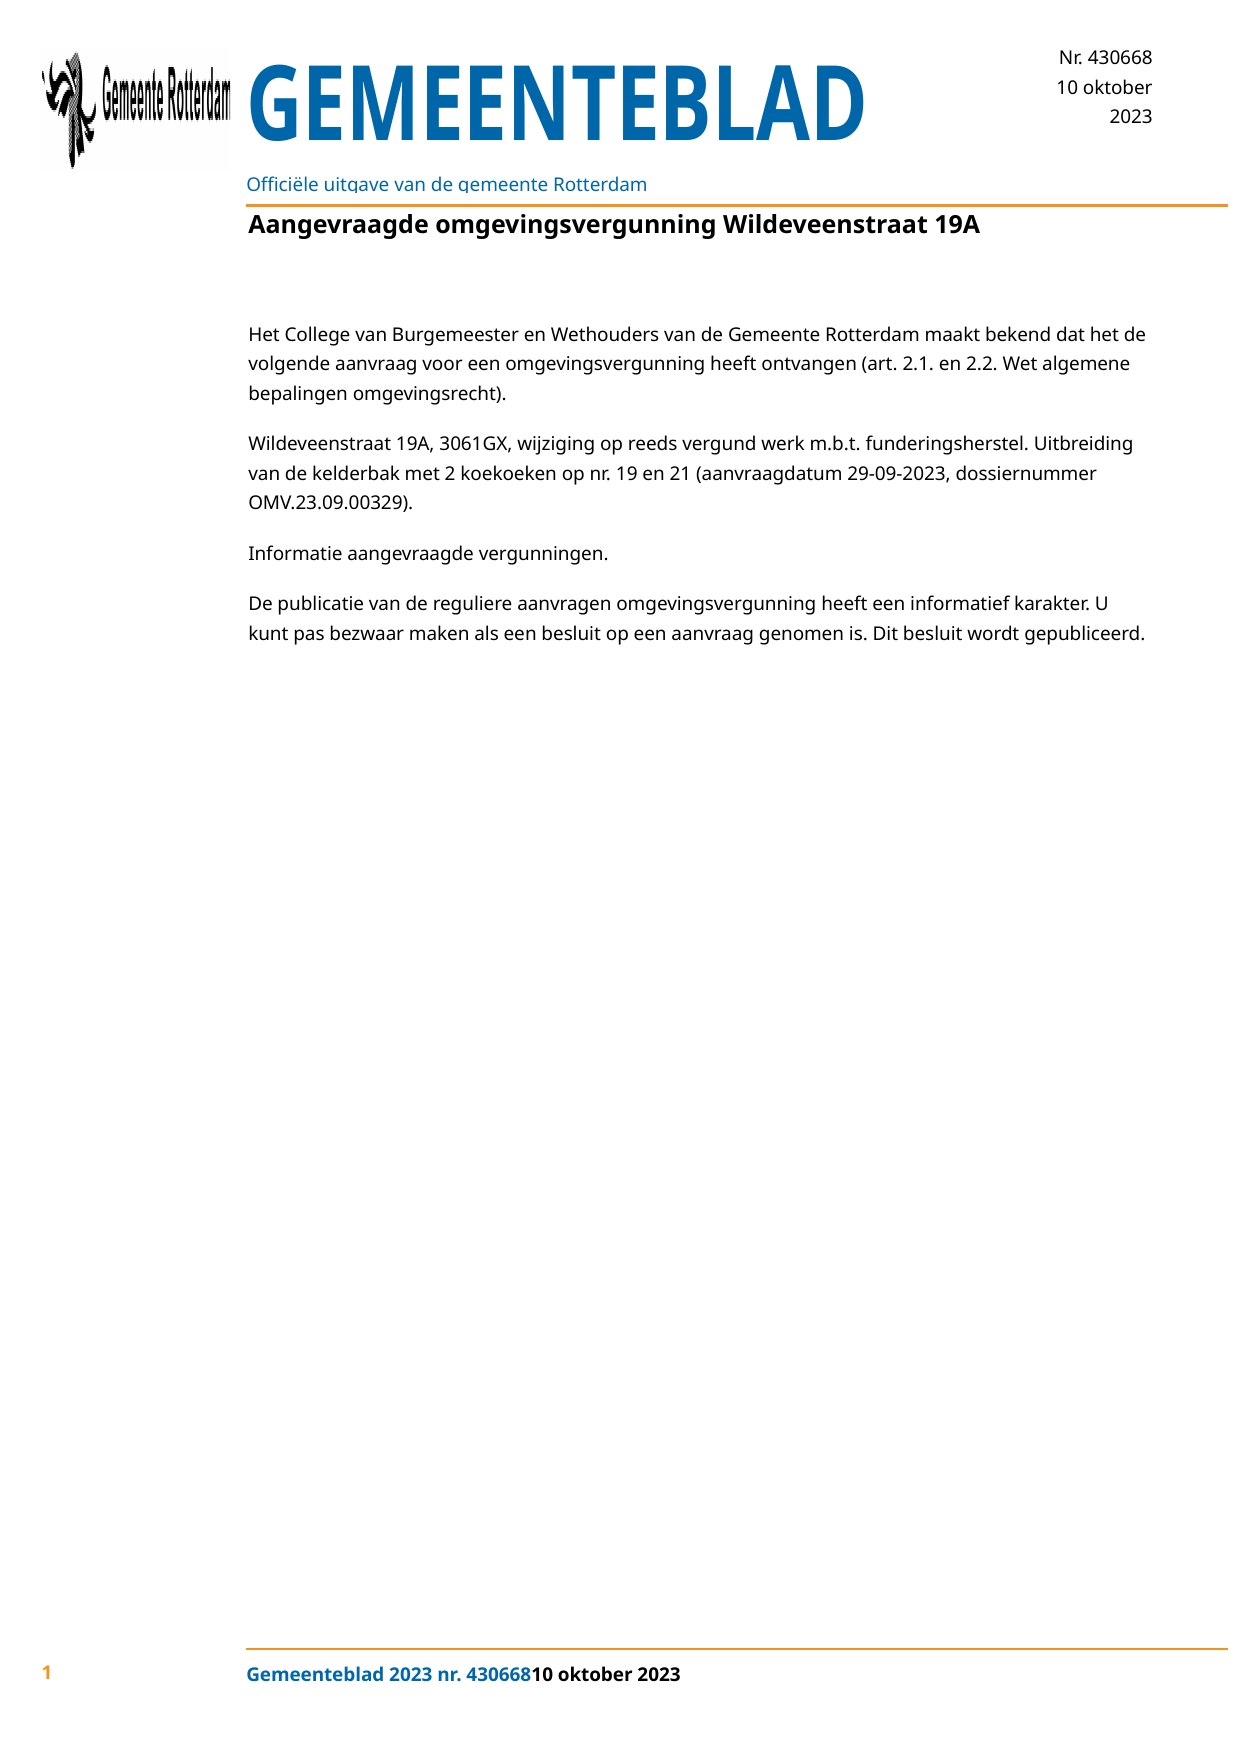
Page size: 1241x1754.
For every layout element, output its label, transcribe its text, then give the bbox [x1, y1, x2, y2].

text De publicatie van de reguliere aanvragen omgevingsvergunning heeft een informatief karakter. U kunt pas bezwaar maken als een besluit op een aanvraag genomen is. Dit besluit wordt gepubliceerd. [248, 590, 1152, 646]
text Wildeveenstraat 19A, 3061GX, wijziging op reeds vergund werk m.b.t. funderingsherstel. Uitbreiding van de kelderbak met 2 koekoeken op nr. 19 en 21 (aanvraagdatum 29-09-2023, dossiernummer OMV.23.09.00329). [248, 430, 1152, 515]
text Aangevraagde omgevingsvergunning Wildeveenstraat 19A [248, 207, 1152, 241]
text Informatie aangevraagde vergunningen. [248, 540, 1152, 566]
picture [41, 47, 231, 172]
text Het College van Burgemeester en Wethouders van de Gemeente Rotterdam maakt bekend dat het de volgende aanvraag voor een omgevingsvergunning heeft ontvangen (art. 2.1. en 2.2. Wet algemene bepalingen omgevingsrecht). [248, 321, 1152, 406]
